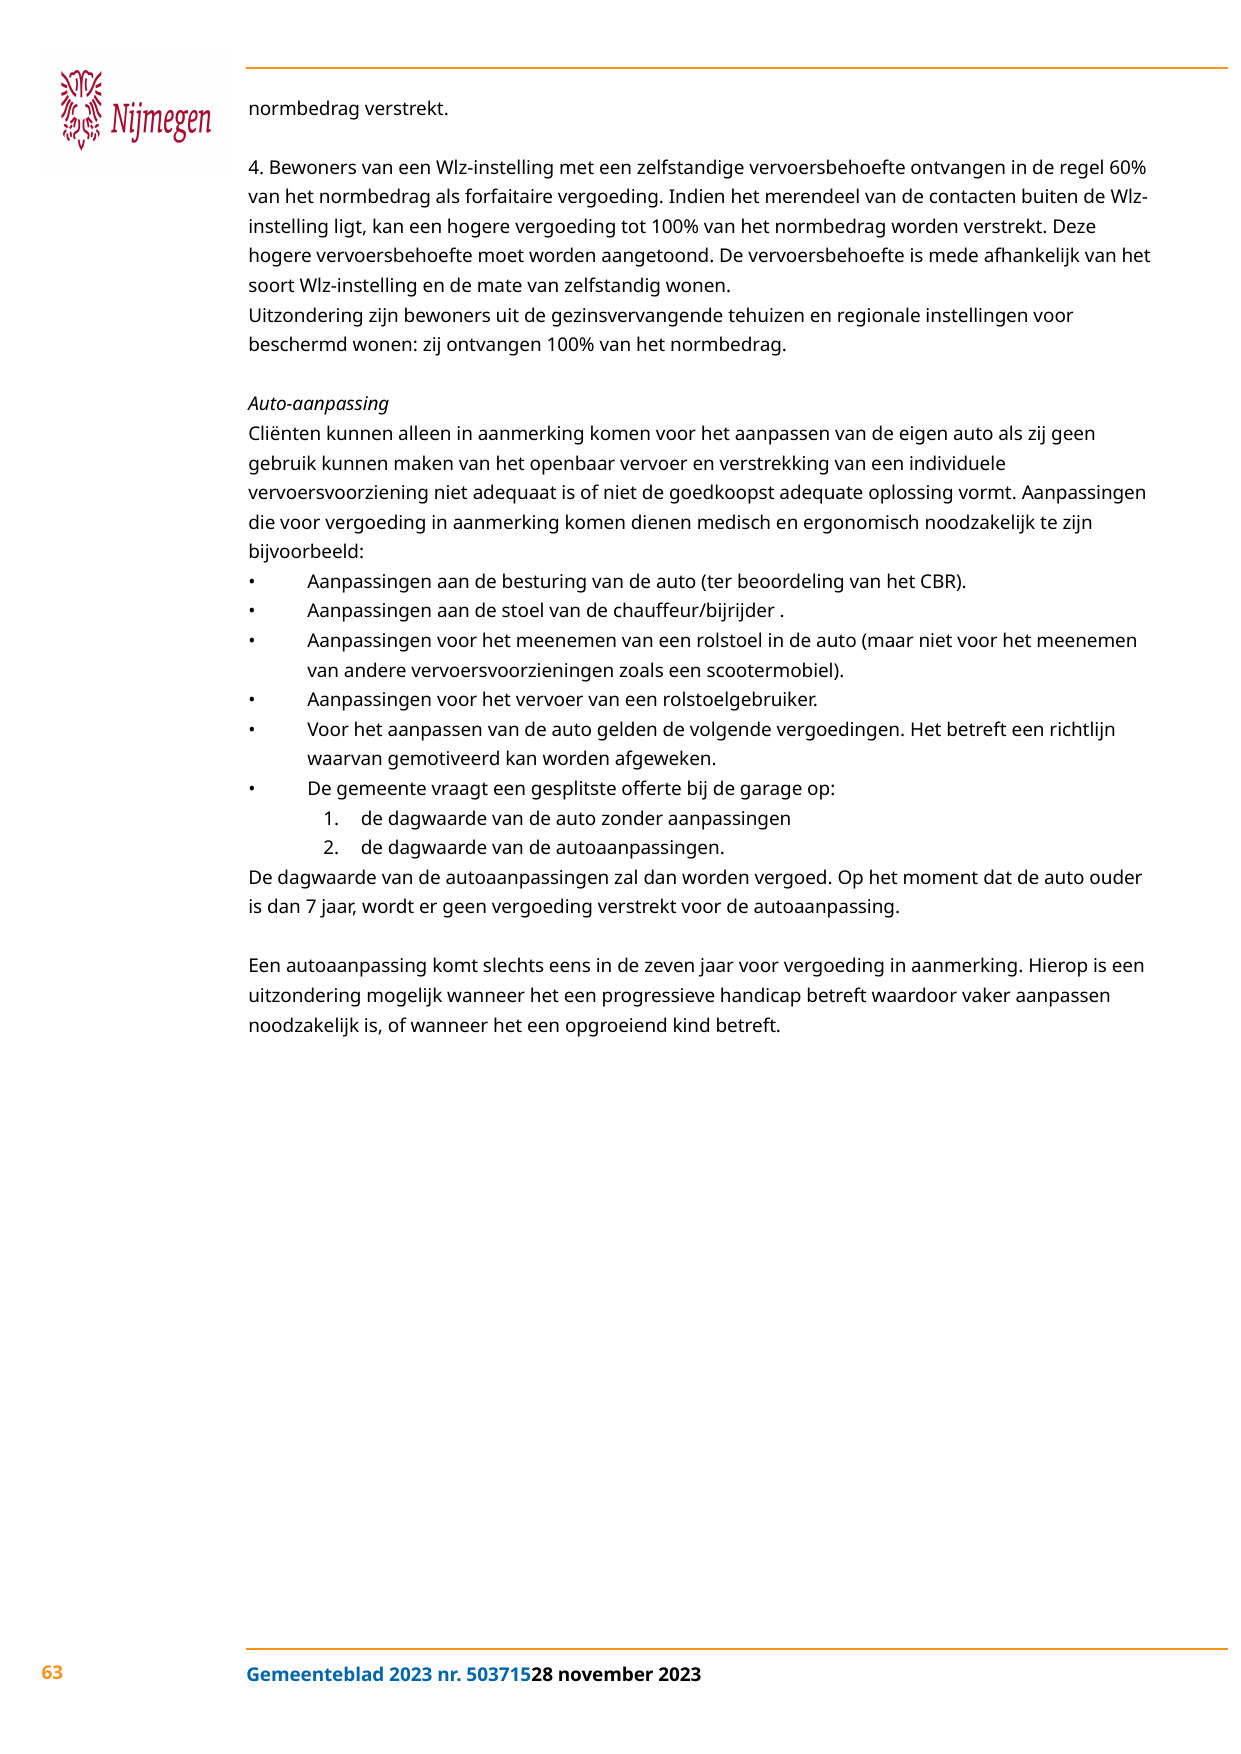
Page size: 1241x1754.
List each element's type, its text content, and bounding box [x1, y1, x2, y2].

text Cliënten kunnen alleen in aanmerking komen voor het aanpassen van de eigen auto als zij geen gebruik kunnen maken van het openbaar vervoer en verstrekking van een individuele vervoersvoorziening niet adequaat is of niet de goedkoopst adequate oplossing vormt. Aanpassingen die voor vergoeding in aanmerking komen dienen medisch en ergonomisch noodzakelijk te zijn bijvoorbeeld: [248, 420, 1152, 564]
list Aanpassingen aan de stoel van de chauffeur/bijrijder . [248, 598, 1152, 623]
list Aanpassingen voor het vervoer van een rolstoelgebruiker. [248, 686, 1152, 712]
list Aanpassingen voor het meenemen van een rolstoel in de auto (maar niet voor het meenemen van andere vervoersvoorzieningen zoals een scootermobiel). [248, 627, 1152, 683]
text 4. Bewoners van een Wlz-instelling met een zelfstandige vervoersbehoefte ontvangen in de regel 60% van het normbedrag als forfaitaire vergoeding. Indien het merendeel van de contacten buiten de Wlz-instelling ligt, kan een hogere vergoeding tot 100% van het normbedrag worden verstrekt. Deze hogere vervoersbehoefte moet worden aangetoond. De vervoersbehoefte is mede afhankelijk van het soort Wlz-instelling en de mate van zelfstandig wonen. [248, 154, 1152, 298]
list de dagwaarde van de autoaanpassingen. [323, 834, 1152, 860]
text Uitzondering zijn bewoners uit de gezinsvervangende tehuizen en regionale instellingen voor beschermd wonen: zij ontvangen 100% van het normbedrag. [248, 302, 1152, 357]
text Auto-aanpassing [248, 391, 1152, 416]
text De dagwaarde van de autoaanpassingen zal dan worden vergoed. Op het moment dat de auto ouder is dan 7 jaar, wordt er geen vergoeding verstrekt voor de autoaanpassing. [248, 864, 1152, 919]
picture [41, 47, 231, 172]
list de dagwaarde van de auto zonder aanpassingen [323, 805, 1152, 831]
text normbedrag verstrekt. [248, 95, 1152, 121]
text Een autoaanpassing komt slechts eens in de zeven jaar voor vergoeding in aanmerking. Hierop is een uitzondering mogelijk wanneer het een progressieve handicap betreft waardoor vaker aanpassen noodzakelijk is, of wanneer het een opgroeiend kind betreft. [248, 953, 1152, 1038]
list Aanpassingen aan de besturing van de auto (ter beoordeling van het CBR). [248, 568, 1152, 594]
list De gemeente vraagt een gesplitste offerte bij de garage op: [248, 775, 1152, 801]
list Voor het aanpassen van de auto gelden de volgende vergoedingen. Het betreft een richtlijn waarvan gemotiveerd kan worden afgeweken. [248, 716, 1152, 771]
